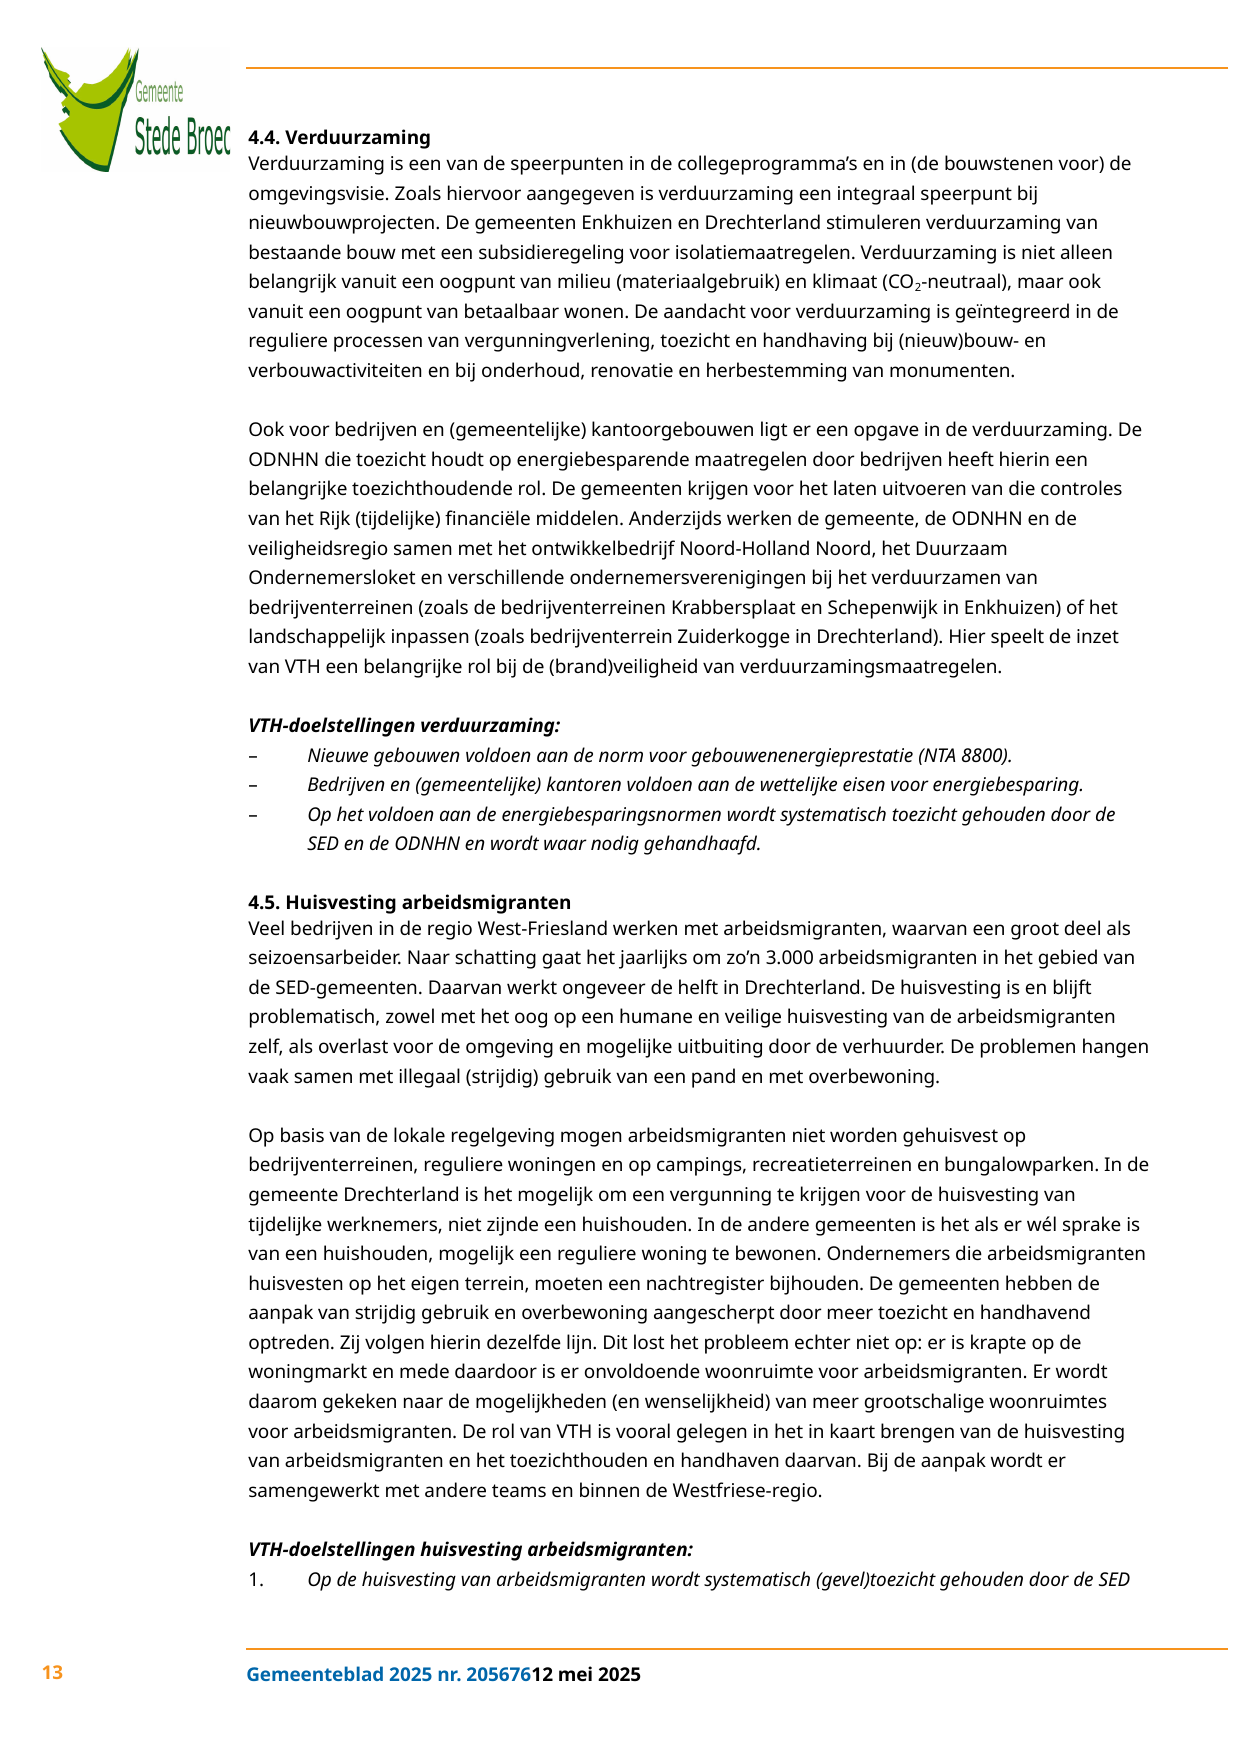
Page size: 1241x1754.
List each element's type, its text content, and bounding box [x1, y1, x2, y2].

text 4.5. Huisvesting arbeidsmigranten [248, 889, 1152, 915]
text Verduurzaming is een van de speerpunten in de collegeprogramma’s en in (de bouwstenen voor) de omgevingsvisie. Zoals hiervoor aangegeven is verduurzaming een integraal speerpunt bij nieuwbouwprojecten. De gemeenten Enkhuizen en Drechterland stimuleren verduurzaming van bestaande bouw met een subsidieregeling voor isolatiemaatregelen. Verduurzaming is niet alleen belangrijk vanuit een oogpunt van milieu (materiaalgebruik) en klimaat (CO2-neutraal), maar ook vanuit een oogpunt van betaalbaar wonen. De aandacht voor verduurzaming is geïntegreerd in de reguliere processen van vergunningverlening, toezicht en handhaving bij (nieuw)bouw- en verbouwactiviteiten en bij onderhoud, renovatie en herbestemming van monumenten. [248, 150, 1152, 383]
text 4.4. Verduurzaming [248, 124, 1152, 150]
text Op basis van de lokale regelgeving mogen arbeidsmigranten niet worden gehuisvest op bedrijventerreinen, reguliere woningen en op campings, recreatieterreinen en bungalowparken. In de gemeente Drechterland is het mogelijk om een vergunning te krijgen voor de huisvesting van tijdelijke werknemers, niet zijnde een huishouden. In de andere gemeenten is het als er wél sprake is van een huishouden, mogelijk een reguliere woning te bewonen. Ondernemers die arbeidsmigranten huisvesten op het eigen terrein, moeten een nachtregister bijhouden. De gemeenten hebben de aanpak van strijdig gebruik en overbewoning aangescherpt door meer toezicht en handhavend optreden. Zij volgen hierin dezelfde lijn. Dit lost het probleem echter niet op: er is krapte op de woningmarkt en mede daardoor is er onvoldoende woonruimte voor arbeidsmigranten. Er wordt daarom gekeken naar de mogelijkheden (en wenselijkheid) van meer grootschalige woonruimtes voor arbeidsmigranten. De rol van VTH is vooral gelegen in het in kaart brengen van de huisvesting van arbeidsmigranten en het toezichthouden en handhaven daarvan. Bij de aanpak wordt er samengewerkt met andere teams en binnen de Westfriese-regio. [248, 1122, 1152, 1503]
table_header VTH-doelstellingen verduurzaming: Nieuwe gebouwen voldoen aan de norm voor gebouwenenergieprestatie (NTA 8800). Bedrijven en (gemeentelijke) kantoren voldoen aan de wettelijke eisen voor energiebesparing. Op het voldoen aan de energiebesparingsnormen wordt systematisch toezicht gehouden door de SED en de ODNHN en wordt waar nodig gehandhaafd. [248, 712, 1152, 856]
table_header VTH-doelstellingen huisvesting arbeidsmigranten: Op de huisvesting van arbeidsmigranten wordt systematisch (gevel)toezicht gehouden door de SED [248, 1536, 1152, 1592]
text Veel bedrijven in de regio West-Friesland werken met arbeidsmigranten, waarvan een groot deel als seizoensarbeider. Naar schatting gaat het jaarlijks om zo’n 3.000 arbeidsmigranten in het gebied van de SED-gemeenten. Daarvan werkt ongeveer de helft in Drechterland. De huisvesting is en blijft problematisch, zowel met het oog op een humane en veilige huisvesting van de arbeidsmigranten zelf, als overlast voor de omgeving en mogelijke uitbuiting door de verhuurder. De problemen hangen vaak samen met illegaal (strijdig) gebruik van een pand en met overbewoning. [248, 915, 1152, 1088]
text Ook voor bedrijven en (gemeentelijke) kantoorgebouwen ligt er een opgave in de verduurzaming. De ODNHN die toezicht houdt op energiebesparende maatregelen door bedrijven heeft hierin een belangrijke toezichthoudende rol. De gemeenten krijgen voor het laten uitvoeren van die controles van het Rijk (tijdelijke) financiële middelen. Anderzijds werken de gemeente, de ODNHN en de veiligheidsregio samen met het ontwikkelbedrijf Noord-Holland Noord, het Duurzaam Ondernemersloket en verschillende ondernemersverenigingen bij het verduurzamen van bedrijventerreinen (zoals de bedrijventerreinen Krabbersplaat en Schepenwijk in Enkhuizen) of het landschappelijk inpassen (zoals bedrijventerrein Zuiderkogge in Drechterland). Hier speelt de inzet van VTH een belangrijke rol bij de (brand)veiligheid van verduurzamingsmaatregelen. [248, 416, 1152, 679]
picture [41, 47, 231, 172]
